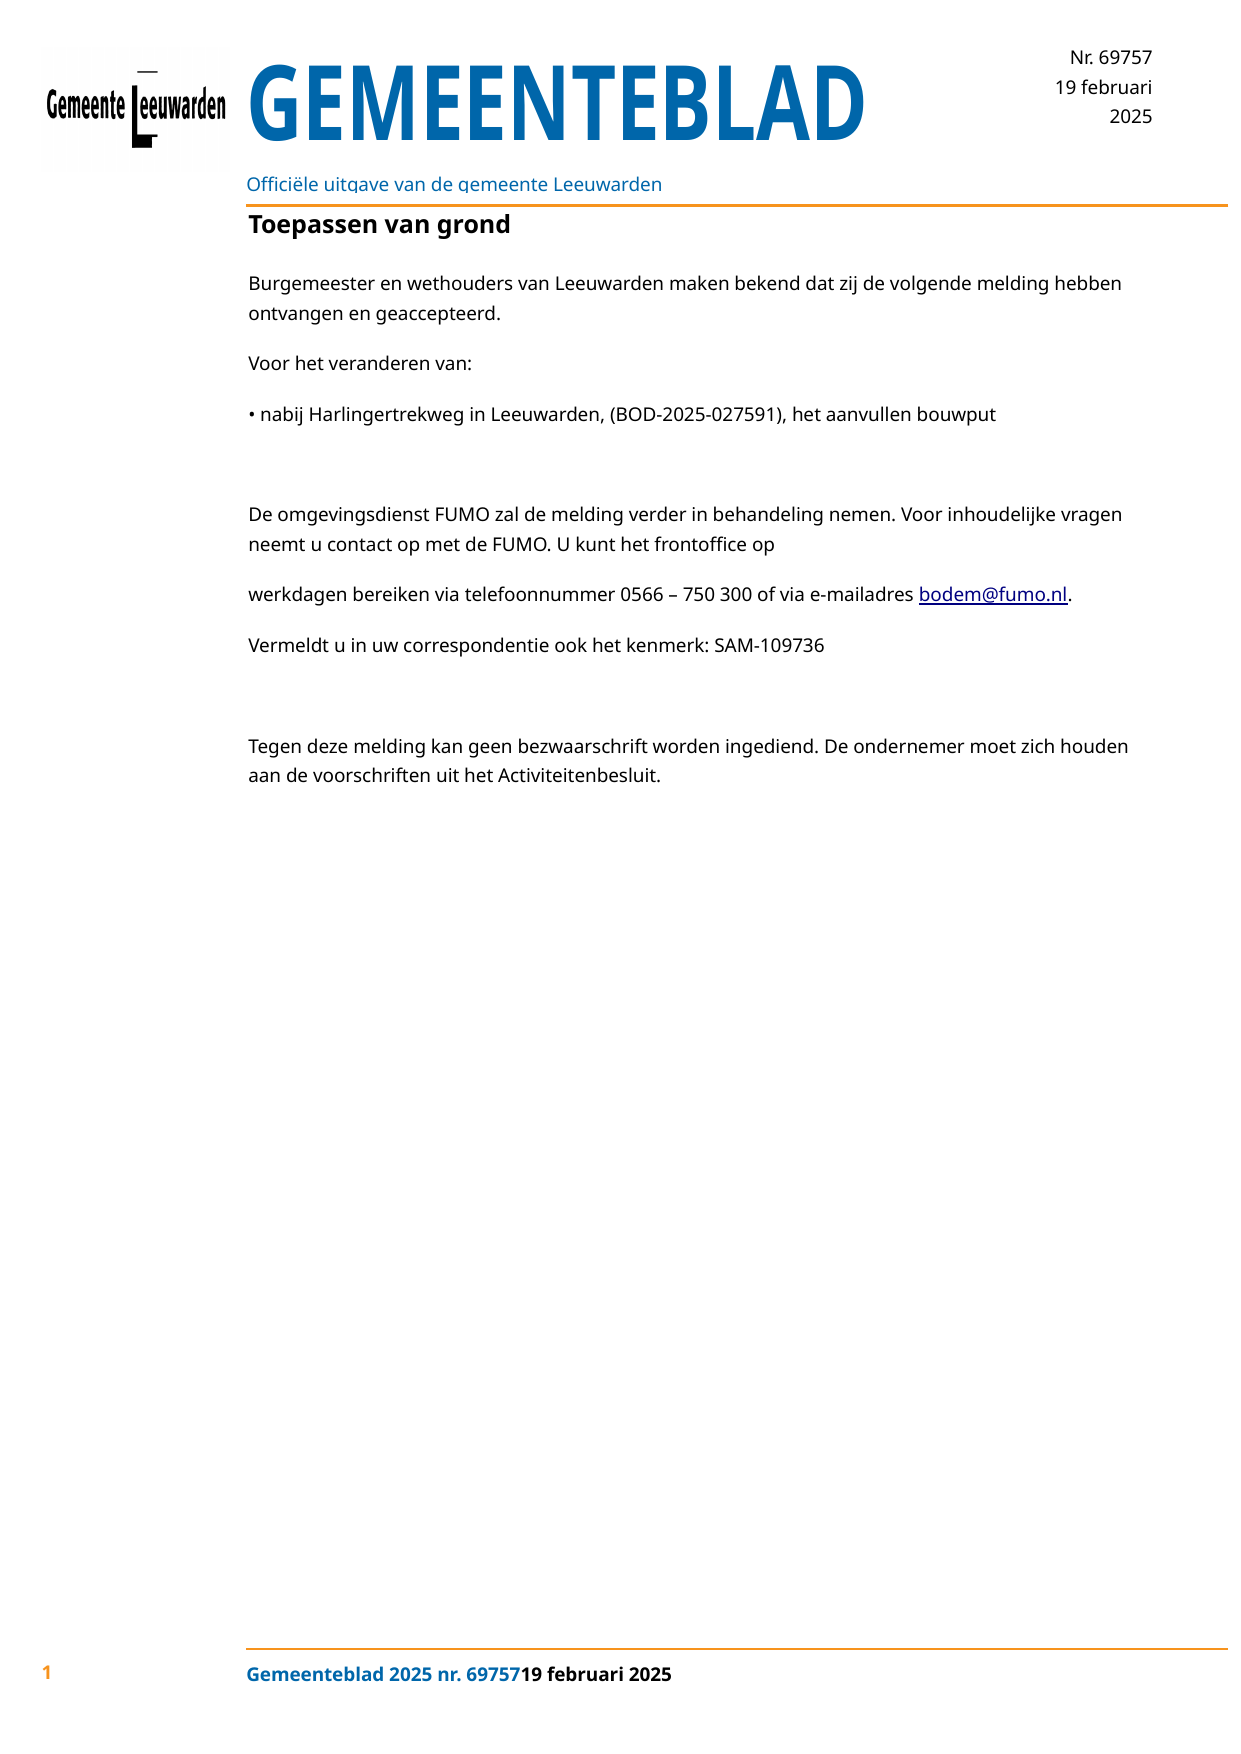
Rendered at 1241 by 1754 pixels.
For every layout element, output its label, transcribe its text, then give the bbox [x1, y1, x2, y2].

text Toepassen van grond [248, 207, 1152, 241]
text • nabij Harlingertrekweg in Leeuwarden, (BOD-2025-027591), het aanvullen bouwput [248, 401, 1152, 426]
text De omgevingsdienst FUMO zal de melding verder in behandeling nemen. Voor inhoudelijke vragen neemt u contact op met de FUMO. U kunt het frontoffice op [248, 502, 1152, 557]
text werkdagen bereiken via telefoonnummer 0566 – 750 300 of via e-mailadres bodem@fumo.nl. [248, 582, 1152, 607]
text Vermeldt u in uw correspondentie ook het kenmerk: SAM-109736 [248, 632, 1152, 658]
text Burgemeester en wethouders van Leeuwarden maken bekend dat zij de volgende melding hebben ontvangen en geaccepteerd. [248, 270, 1152, 326]
picture [41, 47, 231, 172]
text Voor het veranderen van: [248, 350, 1152, 376]
text Tegen deze melding kan geen bezwaarschrift worden ingediend. De ondernemer moet zich houden aan de voorschriften uit het Activiteitenbesluit. [248, 733, 1152, 788]
